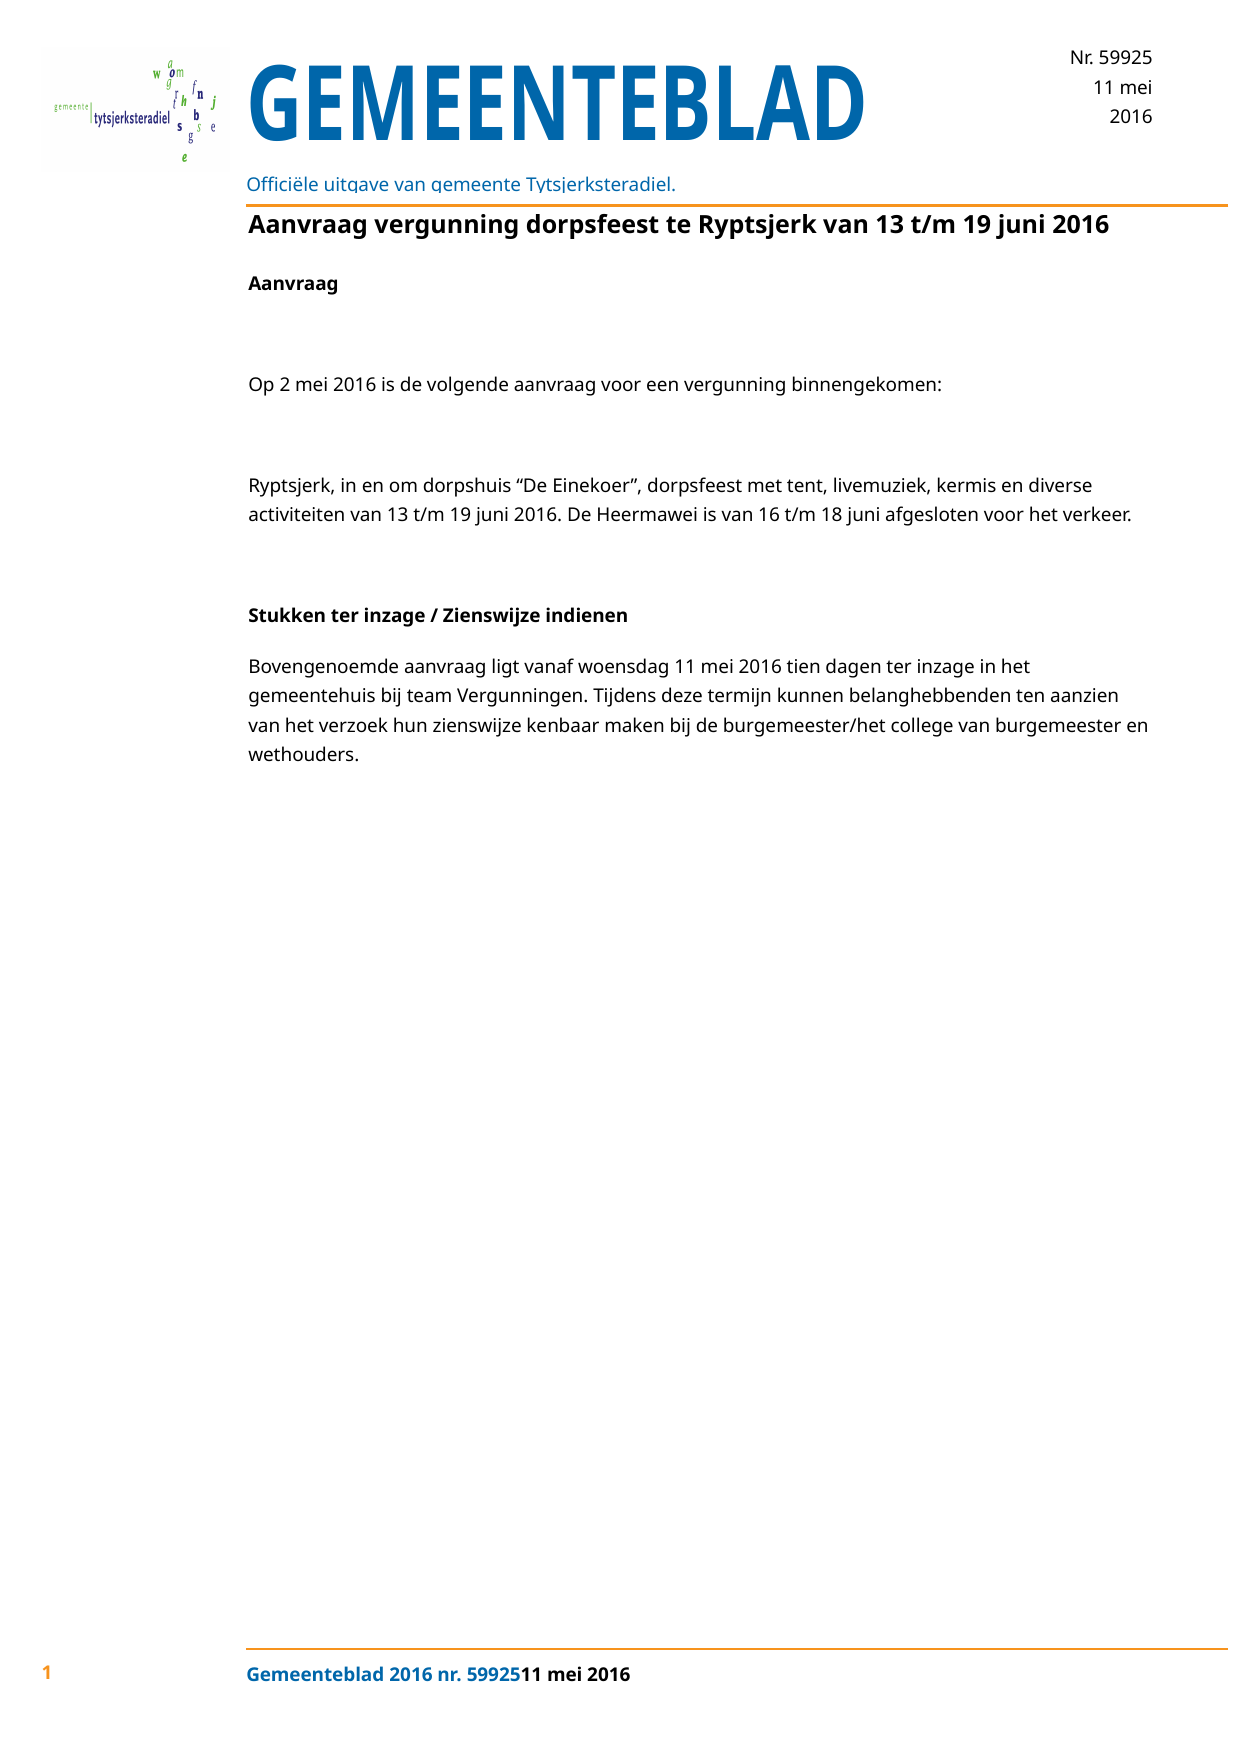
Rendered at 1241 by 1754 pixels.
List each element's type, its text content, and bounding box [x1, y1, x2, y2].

text Aanvraag vergunning dorpsfeest te Ryptsjerk van 13 t/m 19 juni 2016 [248, 207, 1152, 241]
picture [41, 47, 231, 172]
text Op 2 mei 2016 is de volgende aanvraag voor een vergunning binnengekomen: [248, 371, 1152, 397]
text Bovengenoemde aanvraag ligt vanaf woensdag 11 mei 2016 tien dagen ter inzage in het gemeentehuis bij team Vergunningen. Tijdens deze termijn kunnen belanghebbenden ten aanzien van het verzoek hun zienswijze kenbaar maken bij de burge­meester/het college van burgemeester en wethouders. [248, 653, 1152, 767]
text Aanvraag [248, 270, 1152, 296]
text Ryptsjerk, in en om dorpshuis “De Einekoer”, dorpsfeest met tent, livemuziek, kermis en diverse activiteiten van 13 t/m 19 juni 2016. De Heermawei is van 16 t/m 18 juni afgesloten voor het verkeer. [248, 472, 1152, 527]
text Stukken ter inzage / Zienswijze indienen [248, 602, 1152, 628]
